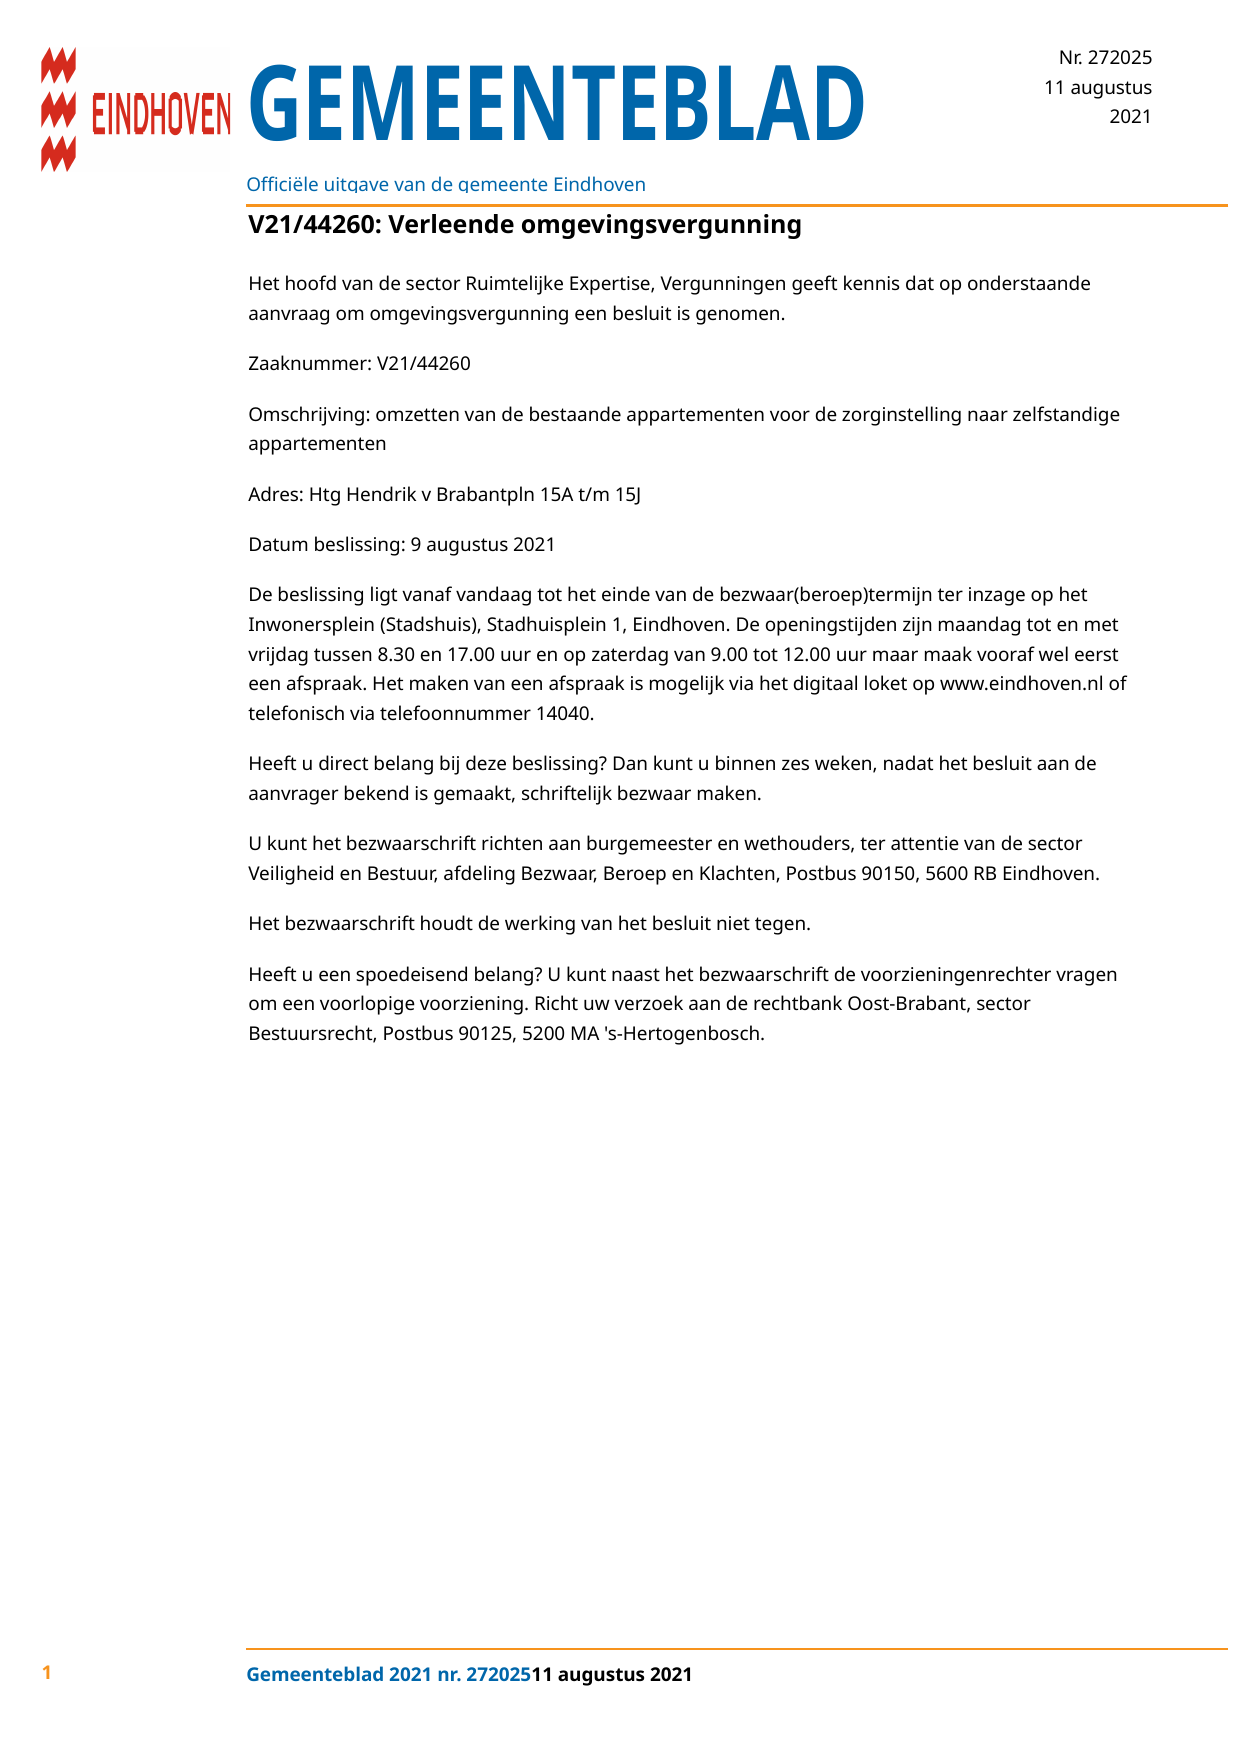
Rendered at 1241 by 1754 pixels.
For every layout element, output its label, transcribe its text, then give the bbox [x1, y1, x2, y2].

text Heeft u direct belang bij deze beslissing? Dan kunt u binnen zes weken, nadat het besluit aan de aanvrager bekend is gemaakt, schriftelijk bezwaar maken. [248, 750, 1152, 806]
text Heeft u een spoedeisend belang? U kunt naast het bezwaarschrift de voorzieningenrechter vragen om een voorlopige voorziening. Richt uw verzoek aan de rechtbank Oost-Brabant, sector Bestuursrecht, Postbus 90125, 5200 MA 's-Hertogenbosch. [248, 961, 1152, 1046]
text Omschrijving: omzetten van de bestaande appartementen voor de zorginstelling naar zelfstandige appartementen [248, 401, 1152, 456]
text De beslissing ligt vanaf vandaag tot het einde van de bezwaar(beroep)termijn ter inzage op het Inwonersplein (Stadshuis), Stadhuisplein 1, Eindhoven. De openingstijden zijn maandag tot en met vrijdag tussen 8.30 en 17.00 uur en op zaterdag van 9.00 tot 12.00 uur maar maak vooraf wel eerst een afspraak. Het maken van een afspraak is mogelijk via het digitaal loket op www.eindhoven.nl of telefonisch via telefoonnummer 14040. [248, 582, 1152, 726]
text V21/44260: Verleende omgevingsvergunning [248, 207, 1152, 241]
text Adres: Htg Hendrik v Brabantpln 15A t/m 15J [248, 481, 1152, 506]
text Zaaknummer: V21/44260 [248, 350, 1152, 376]
text U kunt het bezwaarschrift richten aan burgemeester en wethouders, ter attentie van de sector Veiligheid en Bestuur, afdeling Bezwaar, Beroep en Klachten, Postbus 90150, 5600 RB Eindhoven. [248, 830, 1152, 886]
text Het hoofd van de sector Ruimtelijke Expertise, Vergunningen geeft kennis dat op onderstaande aanvraag om omgevingsvergunning een besluit is genomen. [248, 270, 1152, 326]
text Datum beslissing: 9 augustus 2021 [248, 531, 1152, 557]
text Het bezwaarschrift houdt de werking van het besluit niet tegen. [248, 910, 1152, 936]
picture [41, 47, 231, 172]
